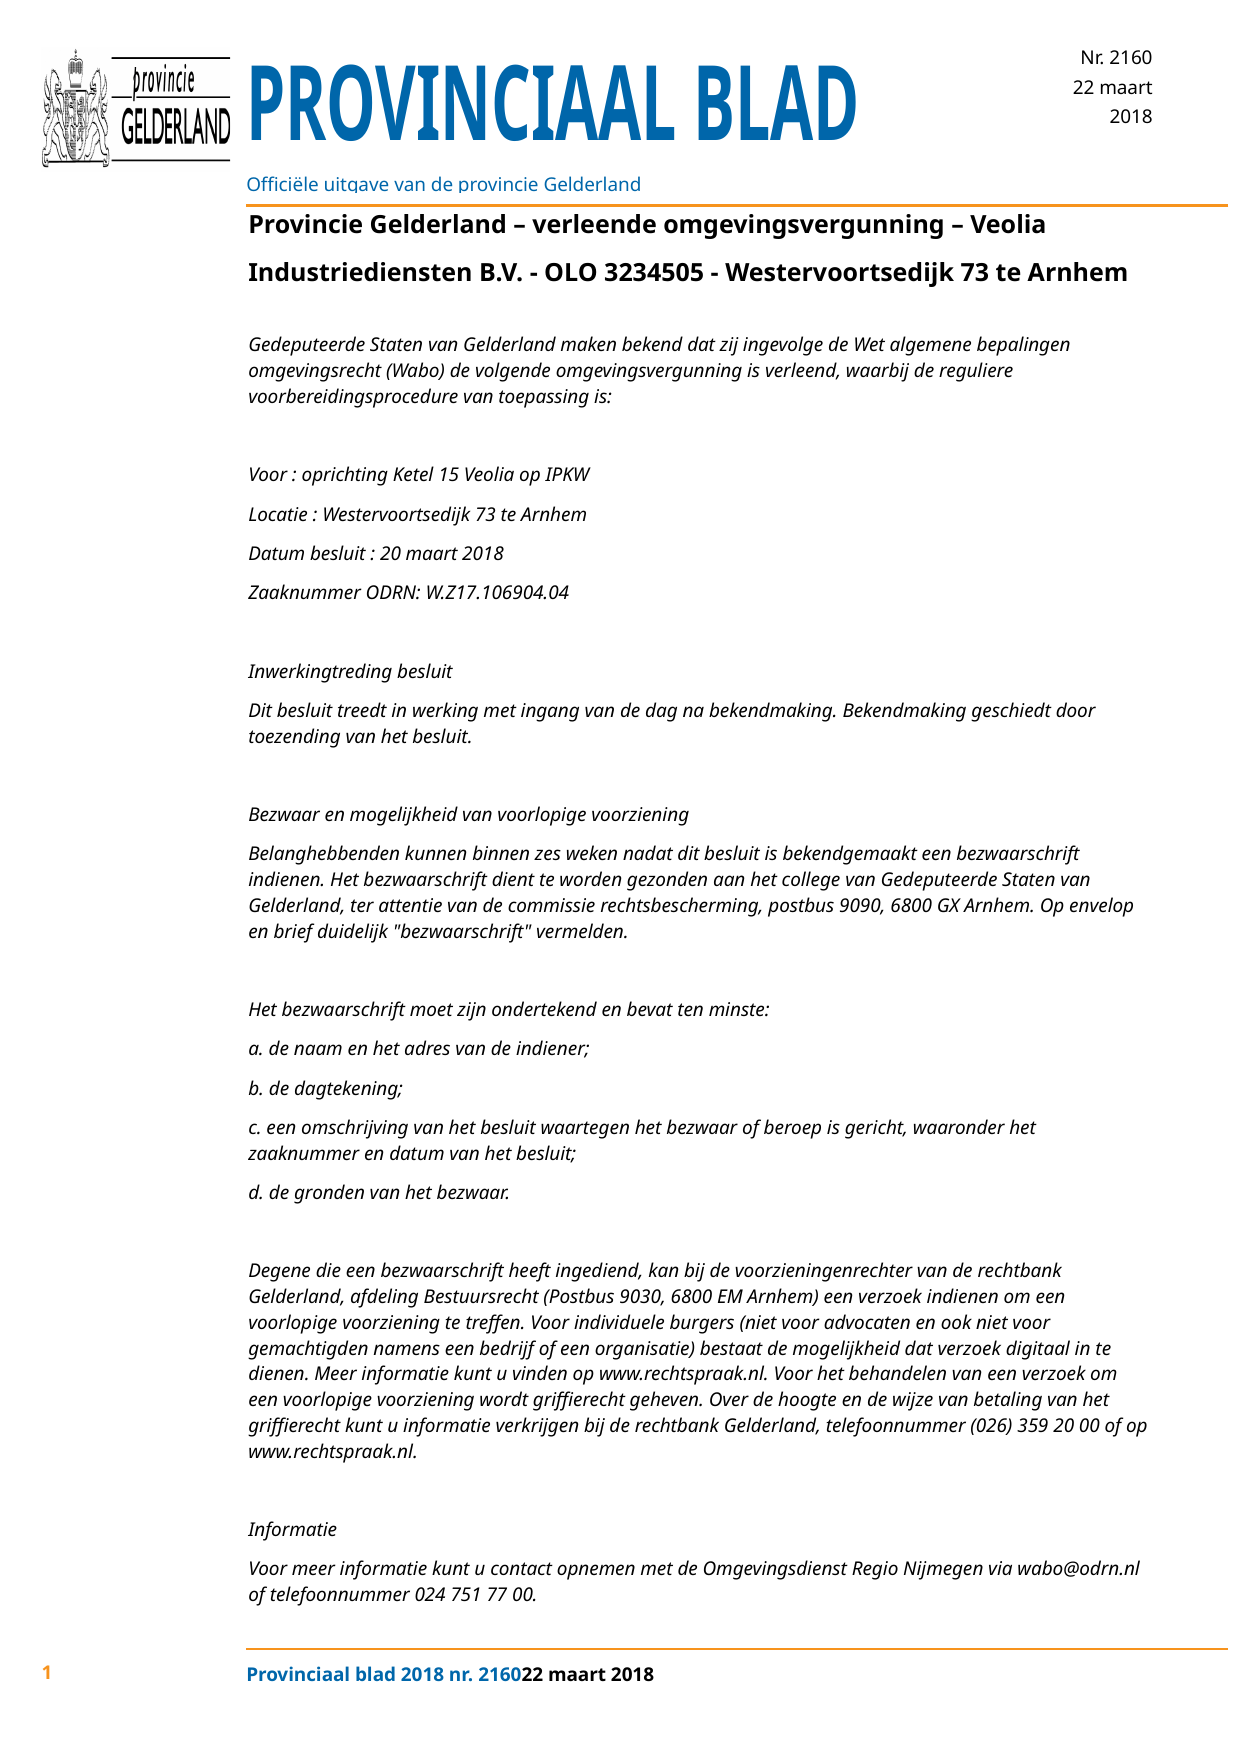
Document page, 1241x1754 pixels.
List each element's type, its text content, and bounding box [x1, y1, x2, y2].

text Degene die een bezwaarschrift heeft ingediend, kan bij de voorzieningenrechter van de rechtbank Gelderland, afdeling Bestuursrecht (Postbus 9030, 6800 EM Arnhem) een verzoek indienen om een voorlopige voorziening te treffen. Voor individuele burgers (niet voor advocaten en ook niet voor gemachtigden namens een bedrijf of een organisatie) bestaat de mogelijkheid dat verzoek digitaal in te dienen. Meer informatie kunt u vinden op www.rechtspraak.nl. Voor het behandelen van een verzoek om een voorlopige voorziening wordt griffierecht geheven. Over de hoogte en de wijze van betaling van het griffierecht kunt u informatie verkrijgen bij de rechtbank Gelderland, telefoonnummer (026) 359 20 00 of op www.rechtspraak.nl. [248, 1258, 1152, 1463]
text d. de gronden van het bezwaar. [248, 1179, 1152, 1205]
text b. de dagtekening; [248, 1075, 1152, 1101]
text Inwerkingtreding besluit [248, 658, 1152, 683]
text a. de naam en het adres van de indiener; [248, 1036, 1152, 1061]
text Informatie [248, 1516, 1152, 1542]
text Het bezwaarschrift moet zijn ondertekend en bevat ten minste: [248, 996, 1152, 1022]
text Locatie : Westervoortsedijk 73 te Arnhem [248, 501, 1152, 526]
text Gedeputeerde Staten van Gelderland maken bekend dat zij ingevolge de Wet algemene bepalingen omgevingsrecht (Wabo) de volgende omgevingsvergunning is verleend, waarbij de reguliere voorbereidingsprocedure van toepassing is: [248, 331, 1152, 409]
text c. een omschrijving van het besluit waartegen het bezwaar of beroep is gericht, waaronder het zaaknummer en datum van het besluit; [248, 1114, 1152, 1166]
text Belanghebbenden kunnen binnen zes weken nadat dit besluit is bekendgemaakt een bezwaarschrift indienen. Het bezwaarschrift dient te worden gezonden aan het college van Gedeputeerde Staten van Gelderland, ter attentie van de commissie rechtsbescherming, postbus 9090, 6800 GX Arnhem. Op envelop en brief duidelijk "bezwaarschrift" vermelden. [248, 841, 1152, 943]
text Datum besluit : 20 maart 2018 [248, 540, 1152, 566]
text Voor meer informatie kunt u contact opnemen met de Omgevingsdienst Regio Nijmegen via wabo@odrn.nl of telefoonnummer 024 751 77 00. [248, 1556, 1152, 1607]
text Bezwaar en mogelijkheid van voorlopige voorziening [248, 801, 1152, 827]
text Dit besluit treedt in werking met ingang van de dag na bekendmaking. Bekendmaking geschiedt door toezending van het besluit. [248, 697, 1152, 748]
picture [41, 47, 231, 172]
text Zaaknummer ODRN: W.Z17.106904.04 [248, 579, 1152, 605]
text Voor : oprichting Ketel 15 Veolia op IPKW [248, 461, 1152, 487]
text Provincie Gelderland – verleende omgevingsvergunning – Veolia Industriediensten B.V. - OLO 3234505 - Westervoortsedijk 73 te Arnhem [248, 207, 1152, 288]
